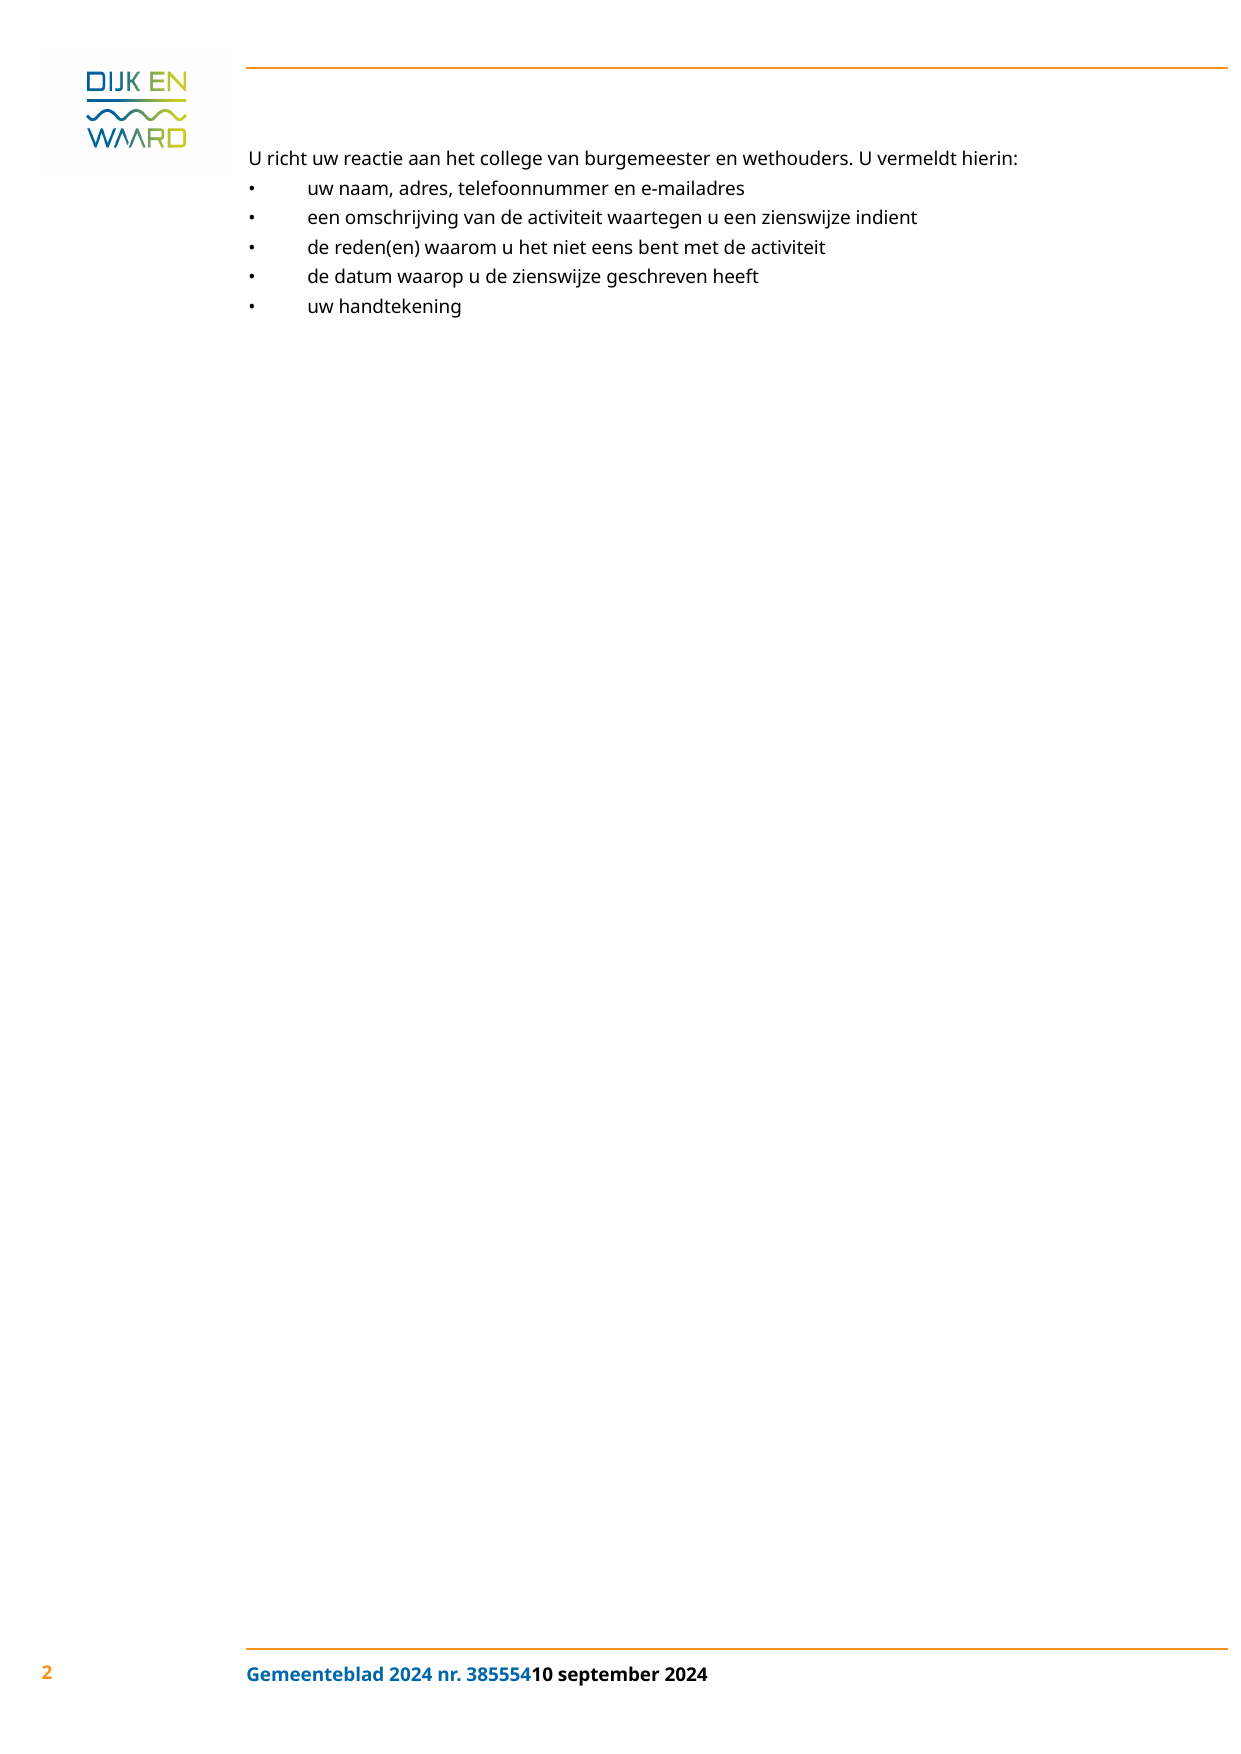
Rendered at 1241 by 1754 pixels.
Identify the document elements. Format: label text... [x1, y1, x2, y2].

list de datum waarop u de zienswijze geschreven heeft [248, 263, 1152, 289]
list uw naam, adres, telefoonnummer en e-mailadres [248, 175, 1152, 201]
list een omschrijving van de activiteit waartegen u een zienswijze indient [248, 204, 1152, 230]
picture [41, 47, 231, 172]
list de reden(en) waarom u het niet eens bent met de activiteit [248, 234, 1152, 260]
text U richt uw reactie aan het college van burgemeester en wethouders. U vermeldt hierin: [248, 145, 1152, 171]
list uw handtekening [248, 293, 1152, 319]
